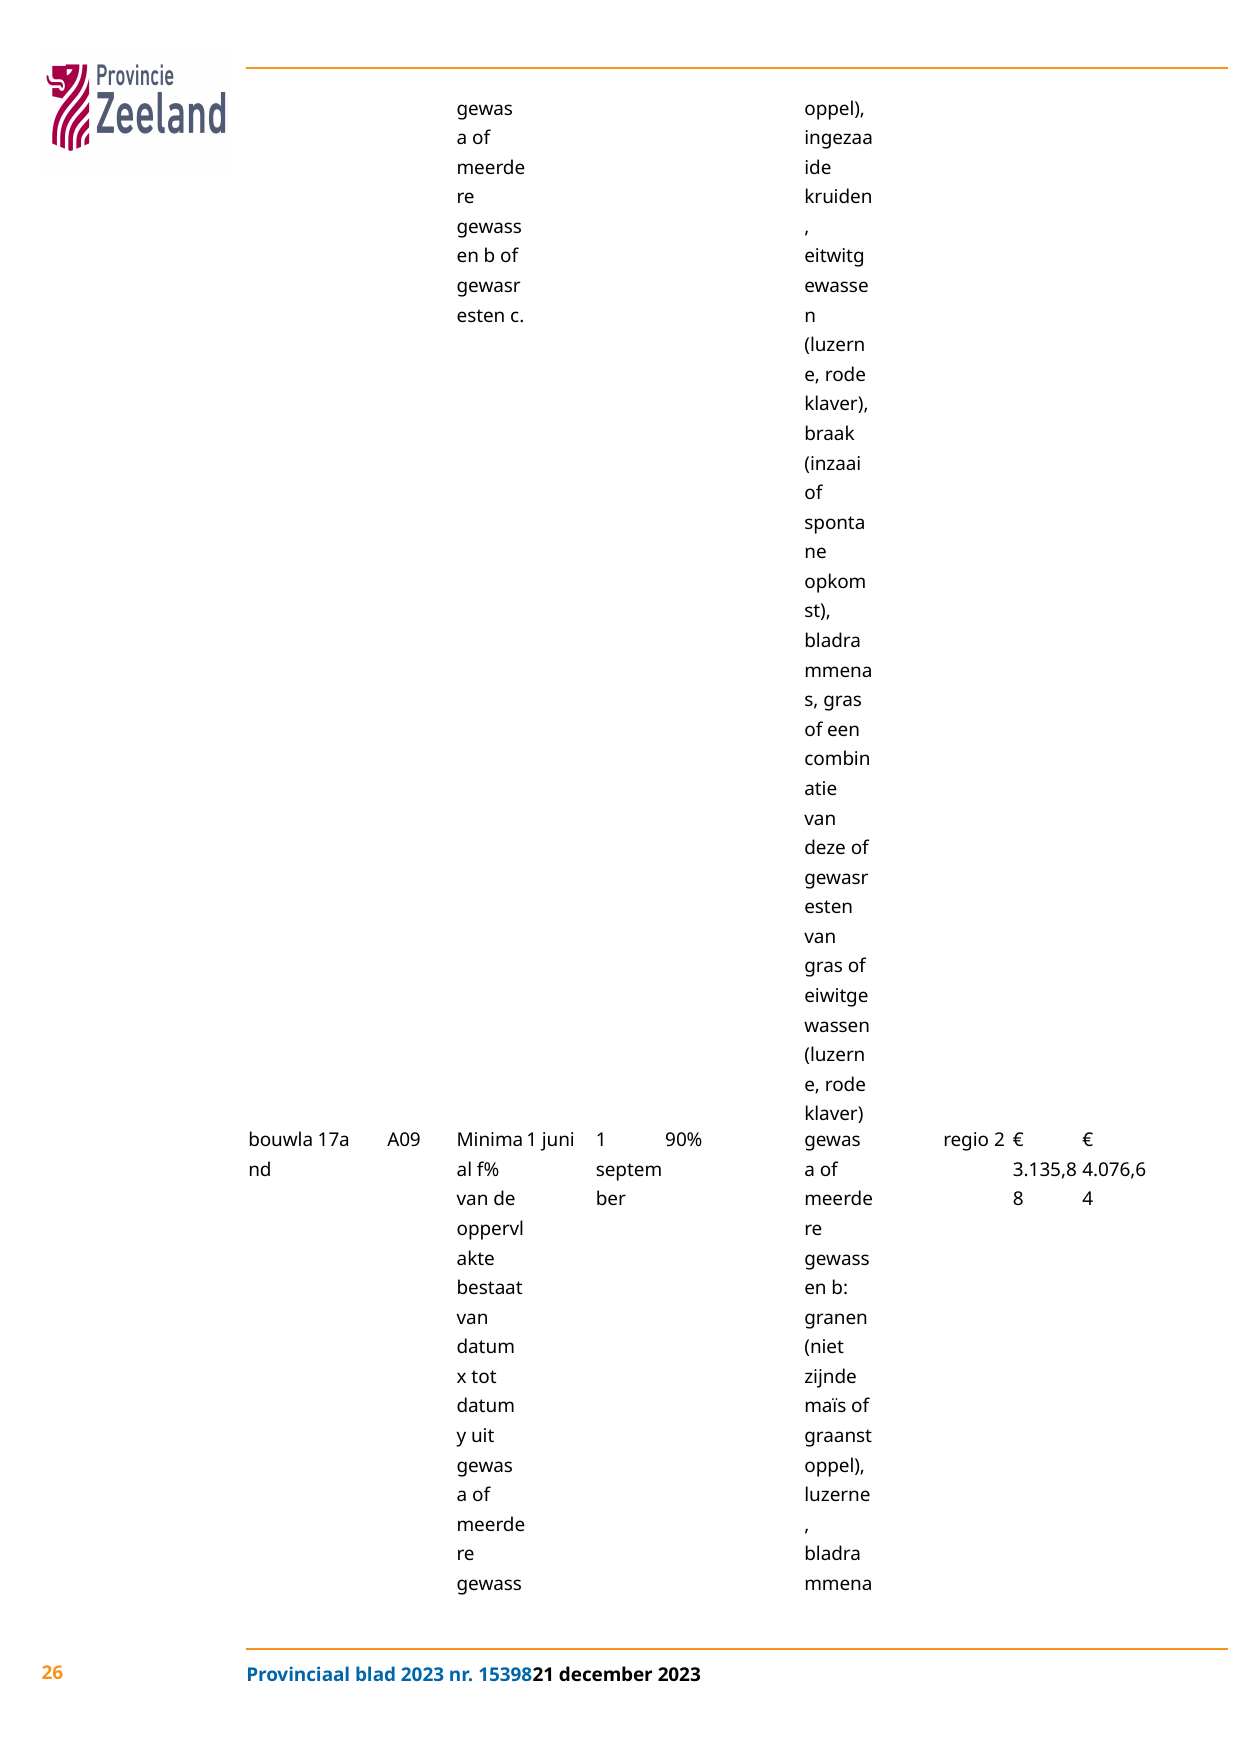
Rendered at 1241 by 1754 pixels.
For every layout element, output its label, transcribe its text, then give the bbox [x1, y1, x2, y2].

table_cell gewas a of meerdere gewassen b of gewasresten c. [456, 95, 526, 1126]
table_cell gewas a of meerdere gewassen b: granen (niet zijnde maïs of graanstoppel), luzerne, bladrammena [804, 1126, 873, 1596]
table_cell [735, 95, 804, 1126]
table_cell [943, 95, 1013, 1126]
table_cell bouwland [248, 1126, 317, 1596]
table_cell Minimaal f% van de oppervlakte bestaat van datum x tot datum y uit gewas a of meerdere gewass [456, 1126, 526, 1596]
table_cell [248, 95, 317, 1126]
table_cell A09 [387, 1126, 456, 1596]
table_cell [665, 95, 734, 1126]
table_cell 1 september [596, 1126, 665, 1596]
table_cell [526, 95, 596, 1126]
table_cell oppel), ingezaaide kruiden, eitwitgewassen (luzerne, rode klaver), braak (inzaai of spontane opkomst), bladrammenas, gras of een combinatie van deze of gewasresten van gras of eiwitgewassen (luzerne, rode klaver) [804, 95, 873, 1126]
table_cell [735, 1126, 804, 1596]
table_cell [596, 95, 665, 1126]
table_cell [874, 1126, 943, 1596]
table_cell 17a [318, 1126, 387, 1596]
picture [41, 47, 231, 172]
table_cell 1 juni [526, 1126, 596, 1596]
table_cell regio 2 [943, 1126, 1013, 1596]
table_cell [318, 95, 387, 1126]
table_cell [387, 95, 456, 1126]
table_cell € 4.076,64 [1082, 1126, 1152, 1596]
table_cell € 3.135,88 [1013, 1126, 1082, 1596]
table_cell [1082, 95, 1152, 1126]
table_cell [1013, 95, 1082, 1126]
table_cell 90% [665, 1126, 734, 1596]
table_cell [874, 95, 943, 1126]
